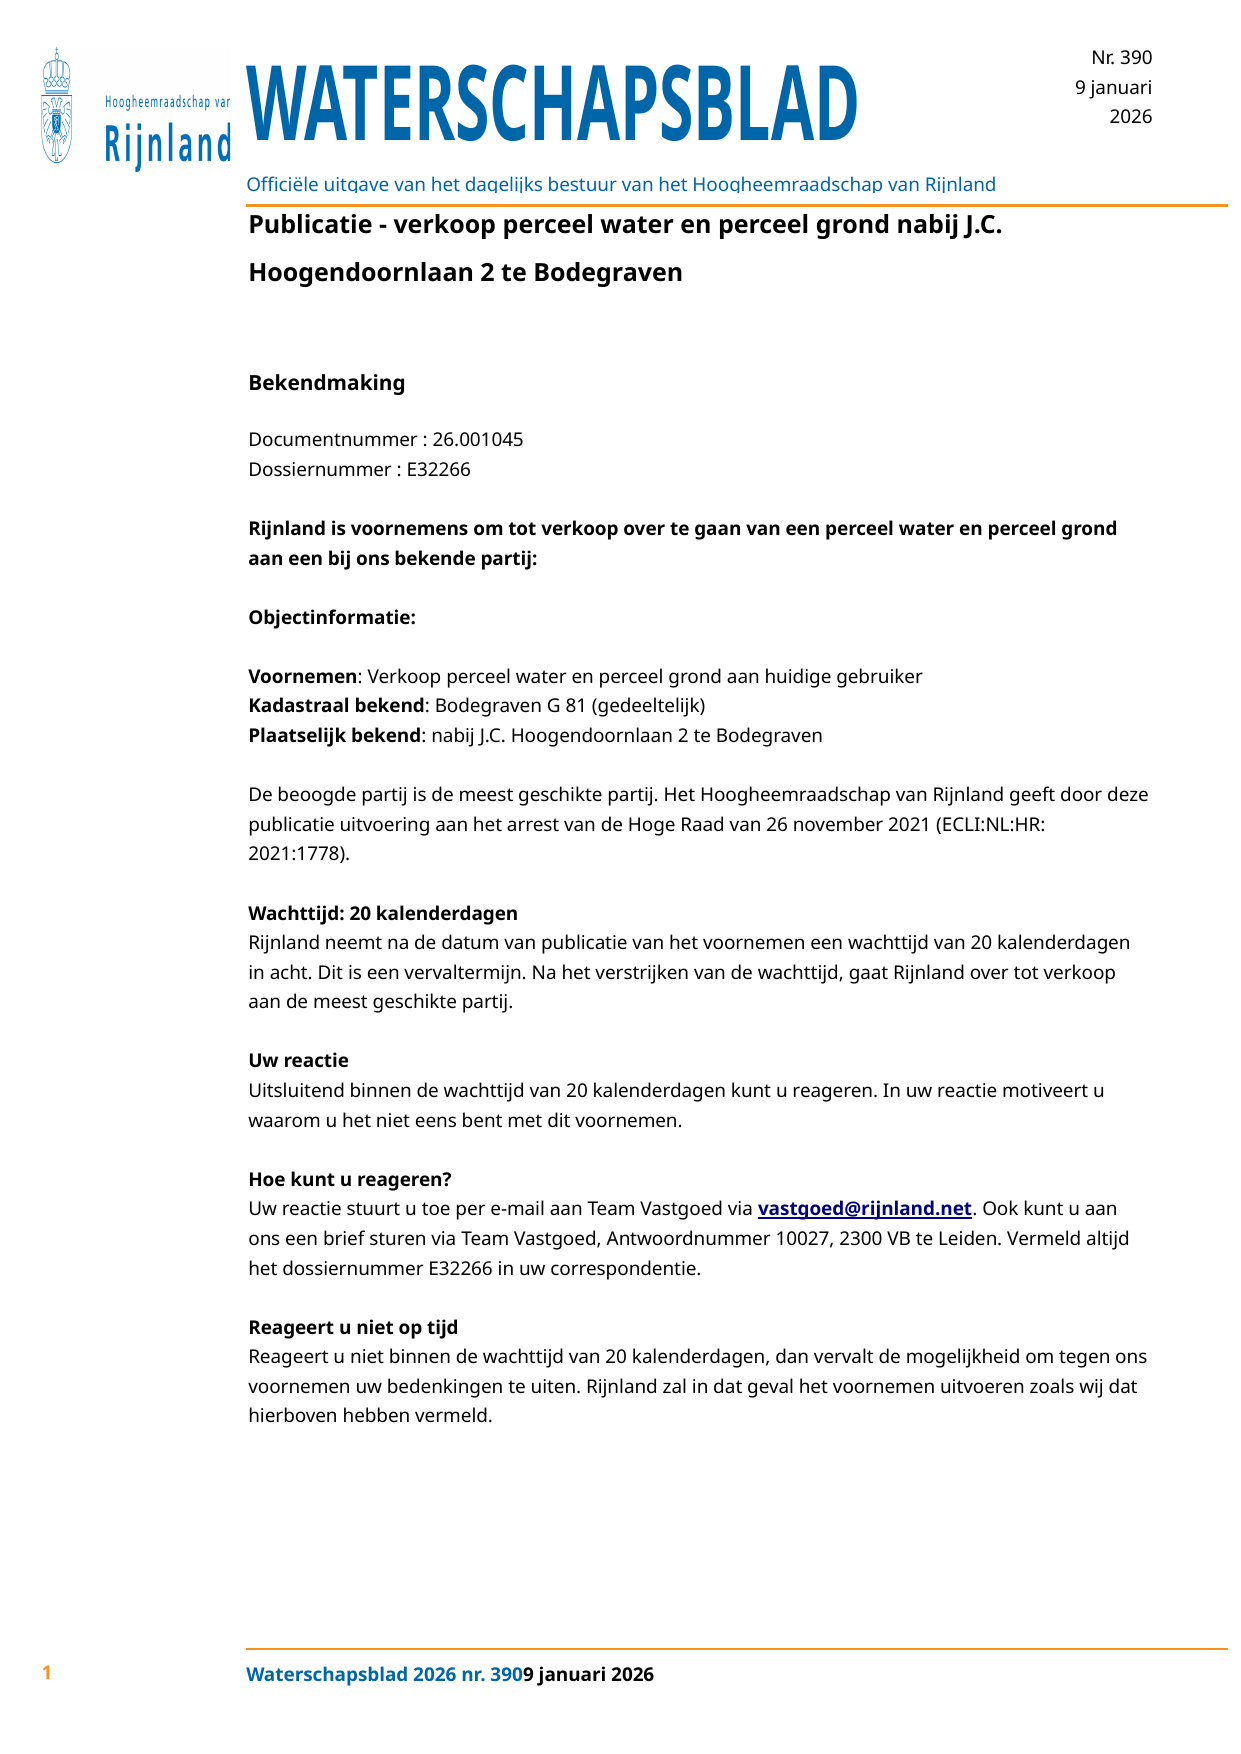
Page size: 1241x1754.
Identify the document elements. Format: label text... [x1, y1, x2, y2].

text Wachttijd: 20 kalenderdagen [248, 900, 1152, 925]
text Reageert u niet binnen de wachttijd van 20 kalenderdagen, dan vervalt de mogelijkheid om tegen ons voornemen uw bedenkingen te uiten. Rijnland zal in dat geval het voornemen uitvoeren zoals wij dat hierboven hebben vermeld. [248, 1343, 1152, 1428]
text Documentnummer : 26.001045 [248, 426, 1152, 452]
text Plaatselijk bekend: nabij J.C. Hoogendoornlaan 2 te Bodegraven [248, 722, 1152, 748]
text Hoe kunt u reageren? [248, 1166, 1152, 1192]
text Rijnland neemt na de datum van publicatie van het voornemen een wachttijd van 20 kalenderdagen in acht. Dit is een vervaltermijn. Na het verstrijken van de wachttijd, gaat Rijnland over tot verkoop aan de meest geschikte partij. [248, 929, 1152, 1014]
text Reageert u niet op tijd [248, 1314, 1152, 1339]
text Voornemen: Verkoop perceel water en perceel grond aan huidige gebruiker [248, 663, 1152, 689]
text Kadastraal bekend: Bodegraven G 81 (gedeeltelijk) [248, 693, 1152, 718]
text Bekendmaking [248, 368, 1152, 397]
text Rijnland is voornemens om tot verkoop over te gaan van een perceel water en perceel grond aan een bij ons bekende partij: [248, 515, 1152, 570]
text Uw reactie stuurt u toe per e-mail aan Team Vastgoed via vastgoed@rijnland.net. Ook kunt u aan ons een brief sturen via Team Vastgoed, Antwoordnummer 10027, 2300 VB te Leiden. Vermeld altijd het dossiernummer E32266 in uw correspondentie. [248, 1196, 1152, 1280]
picture [41, 47, 231, 172]
text Objectinformatie: [248, 604, 1152, 629]
text Uitsluitend binnen de wachttijd van 20 kalenderdagen kunt u reageren. In uw reactie motiveert u waarom u het niet eens bent met dit voornemen. [248, 1077, 1152, 1132]
text Uw reactie [248, 1048, 1152, 1073]
text Dossiernummer : E32266 [248, 456, 1152, 482]
text De beoogde partij is de meest geschikte partij. Het Hoogheemraadschap van Rijnland geeft door deze publicatie uitvoering aan het arrest van de Hoge Raad van 26 november 2021 (ECLI:NL:HR: 2021:1778). [248, 781, 1152, 866]
text Publicatie - verkoop perceel water en perceel grond nabij J.C. Hoogendoornlaan 2 te Bodegraven [248, 207, 1152, 288]
